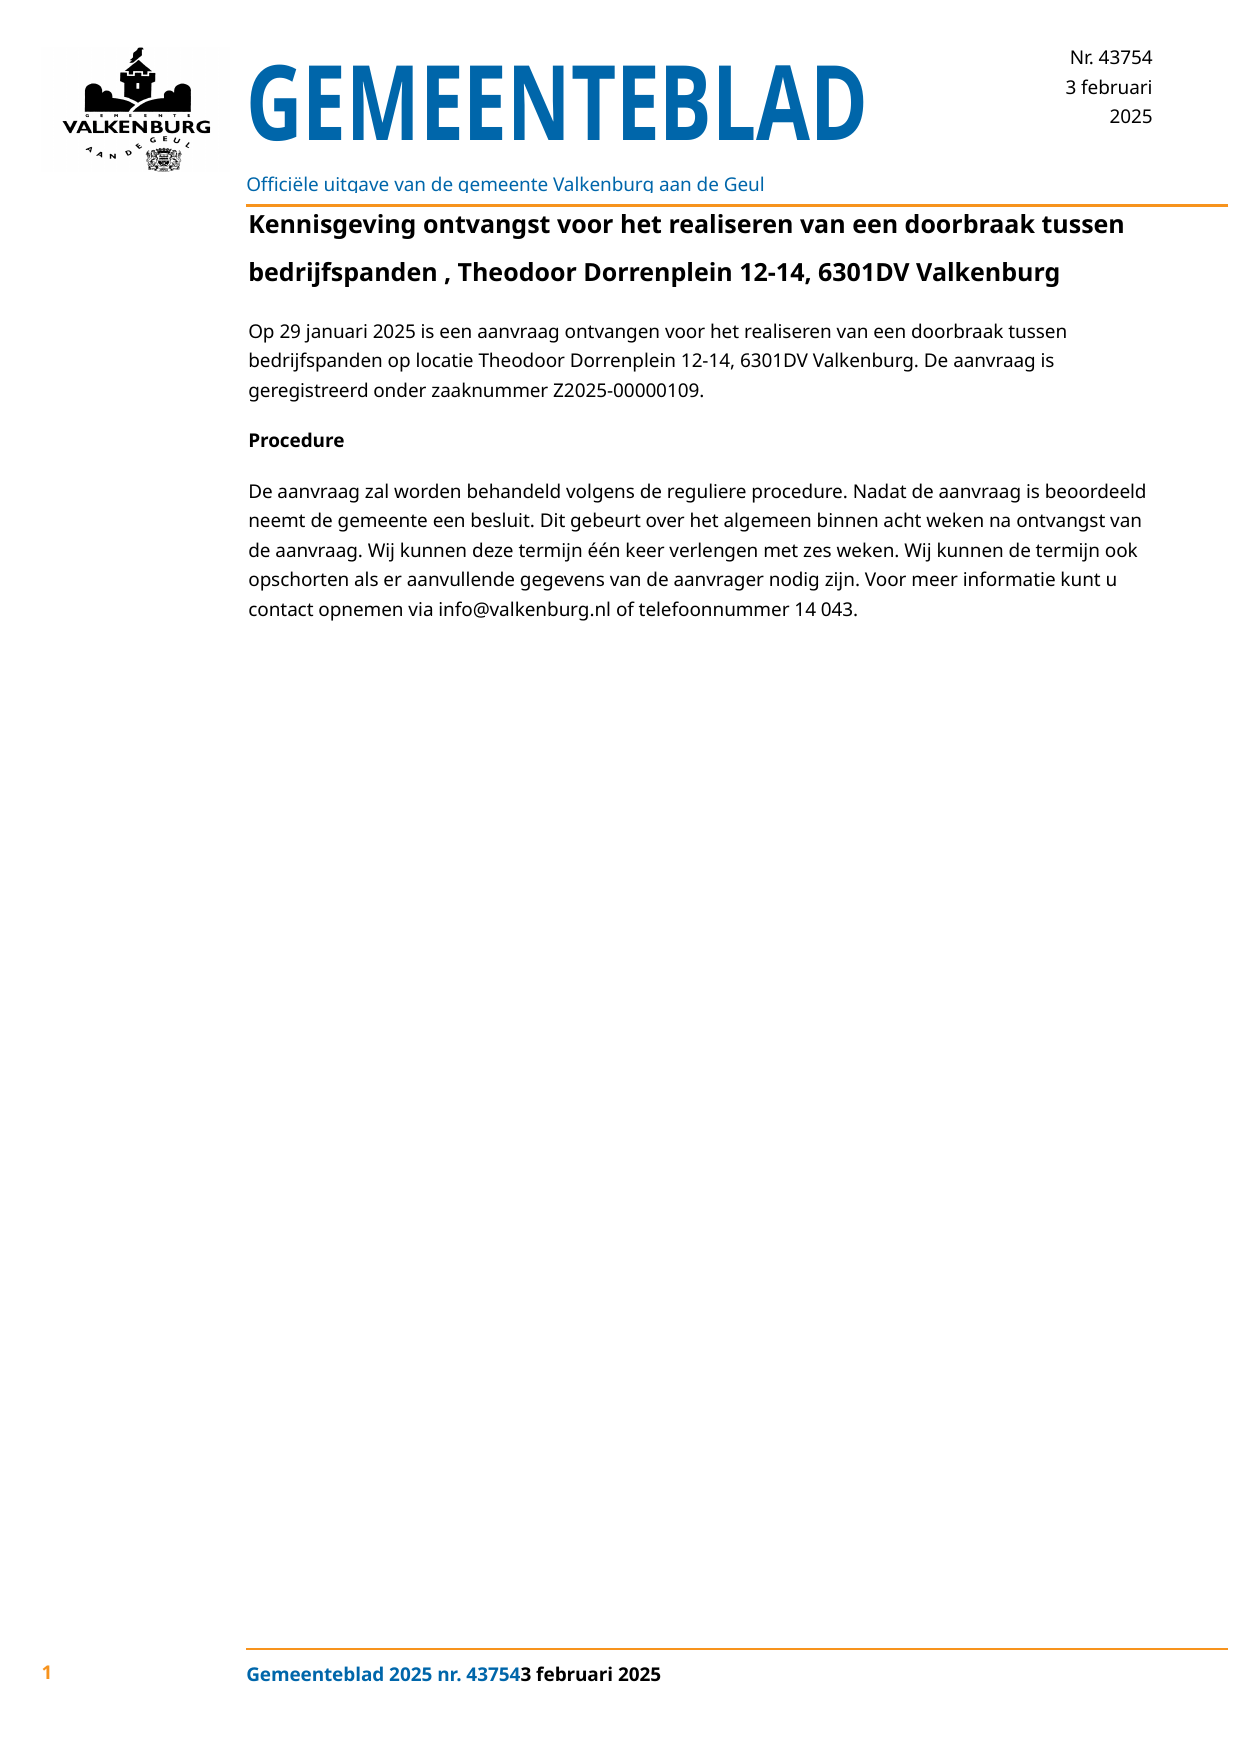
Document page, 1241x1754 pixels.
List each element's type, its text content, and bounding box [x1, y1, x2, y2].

text De aanvraag zal worden behandeld volgens de reguliere procedure. Nadat de aanvraag is beoordeeld neemt de gemeente een besluit. Dit gebeurt over het algemeen binnen acht weken na ontvangst van de aanvraag. Wij kunnen deze termijn één keer verlengen met zes weken. Wij kunnen de termijn ook opschorten als er aanvullende gegevens van de aanvrager nodig zijn. Voor meer informatie kunt u contact opnemen via info@valkenburg.nl of telefoonnummer 14 043. [248, 478, 1152, 622]
picture [41, 47, 231, 172]
text Op 29 januari 2025 is een aanvraag ontvangen voor het realiseren van een doorbraak tussen bedrijfspanden op locatie Theodoor Dorrenplein 12-14, 6301DV Valkenburg. De aanvraag is geregistreerd onder zaaknummer Z2025-00000109. [248, 318, 1152, 403]
text Kennisgeving ontvangst voor het realiseren van een doorbraak tussen bedrijfspanden , Theodoor Dorrenplein 12-14, 6301DV Valkenburg [248, 207, 1152, 288]
text Procedure [248, 427, 1152, 453]
